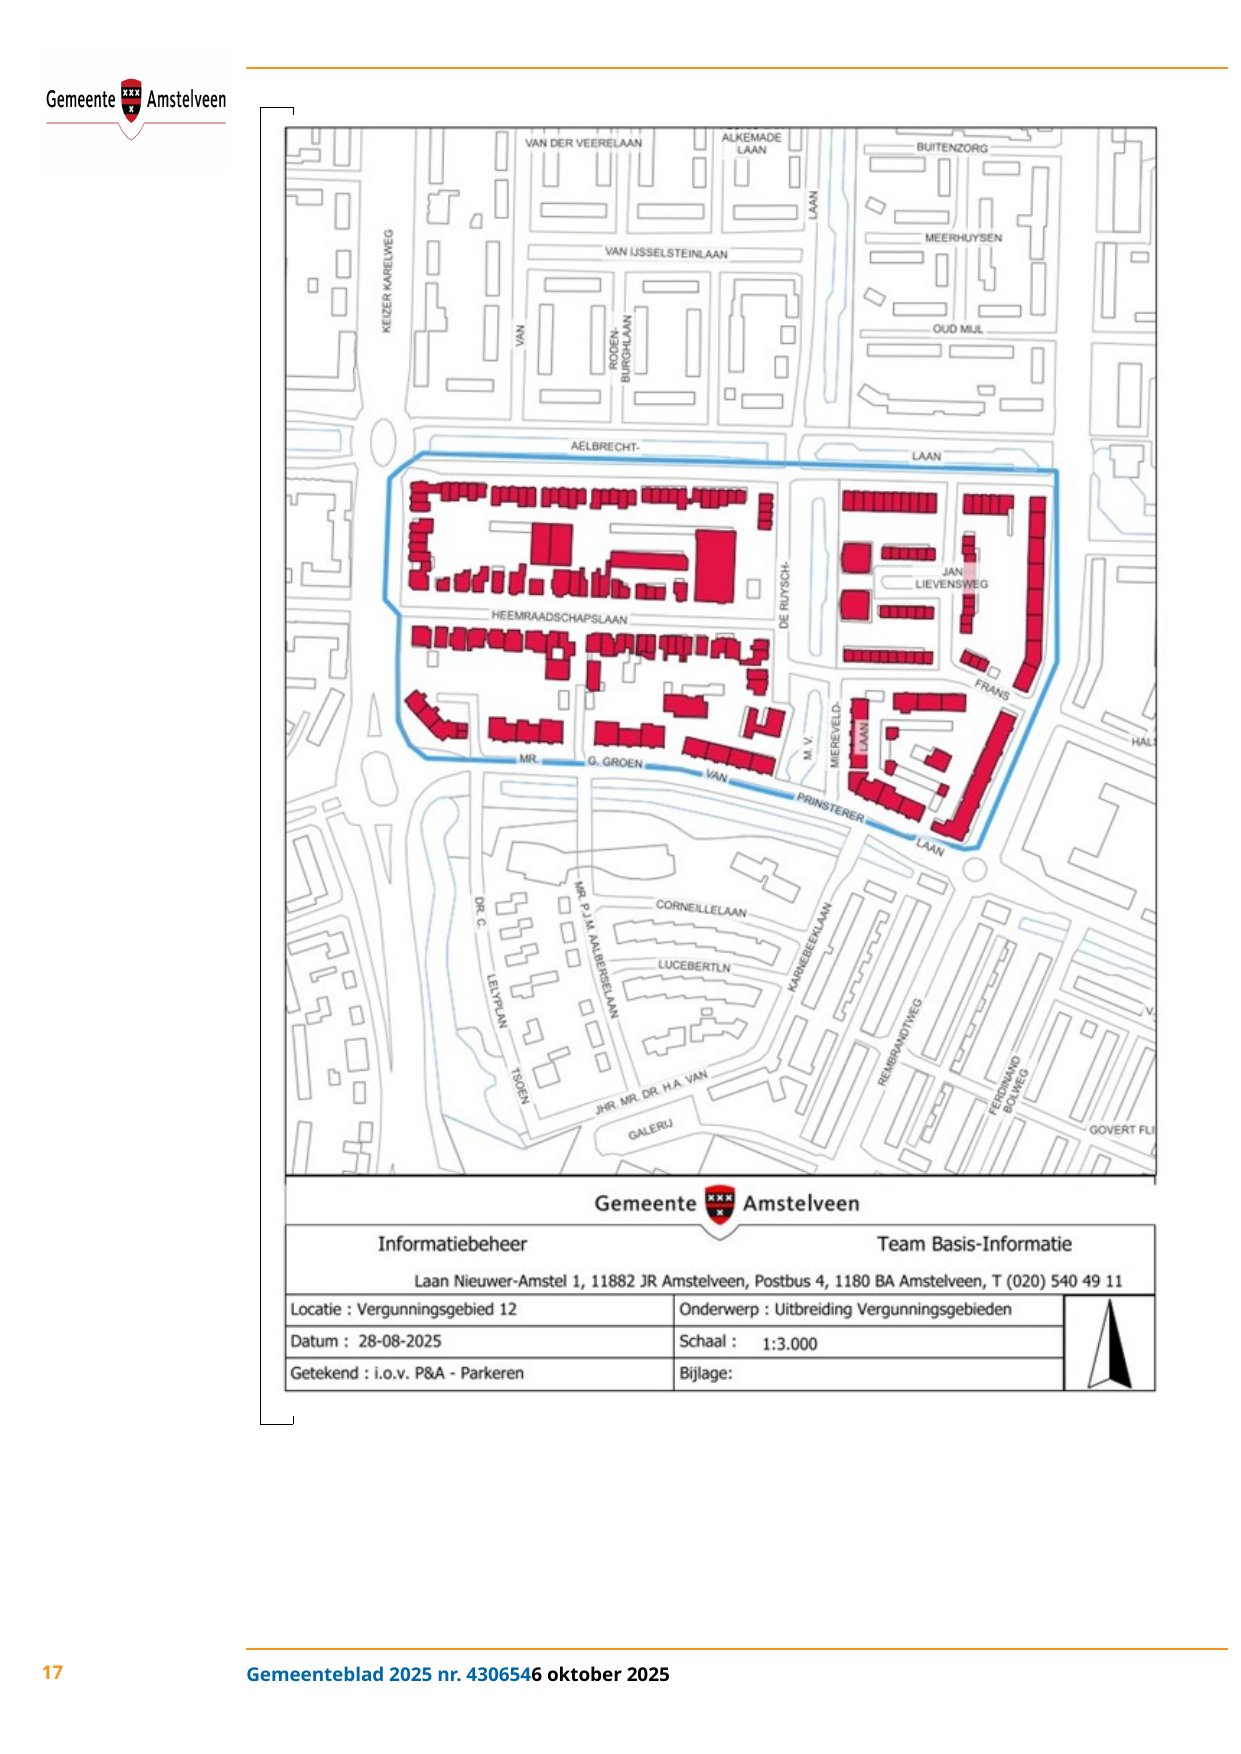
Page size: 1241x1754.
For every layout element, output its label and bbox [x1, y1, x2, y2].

picture [41, 47, 231, 172]
picture [268, 115, 1173, 1416]
